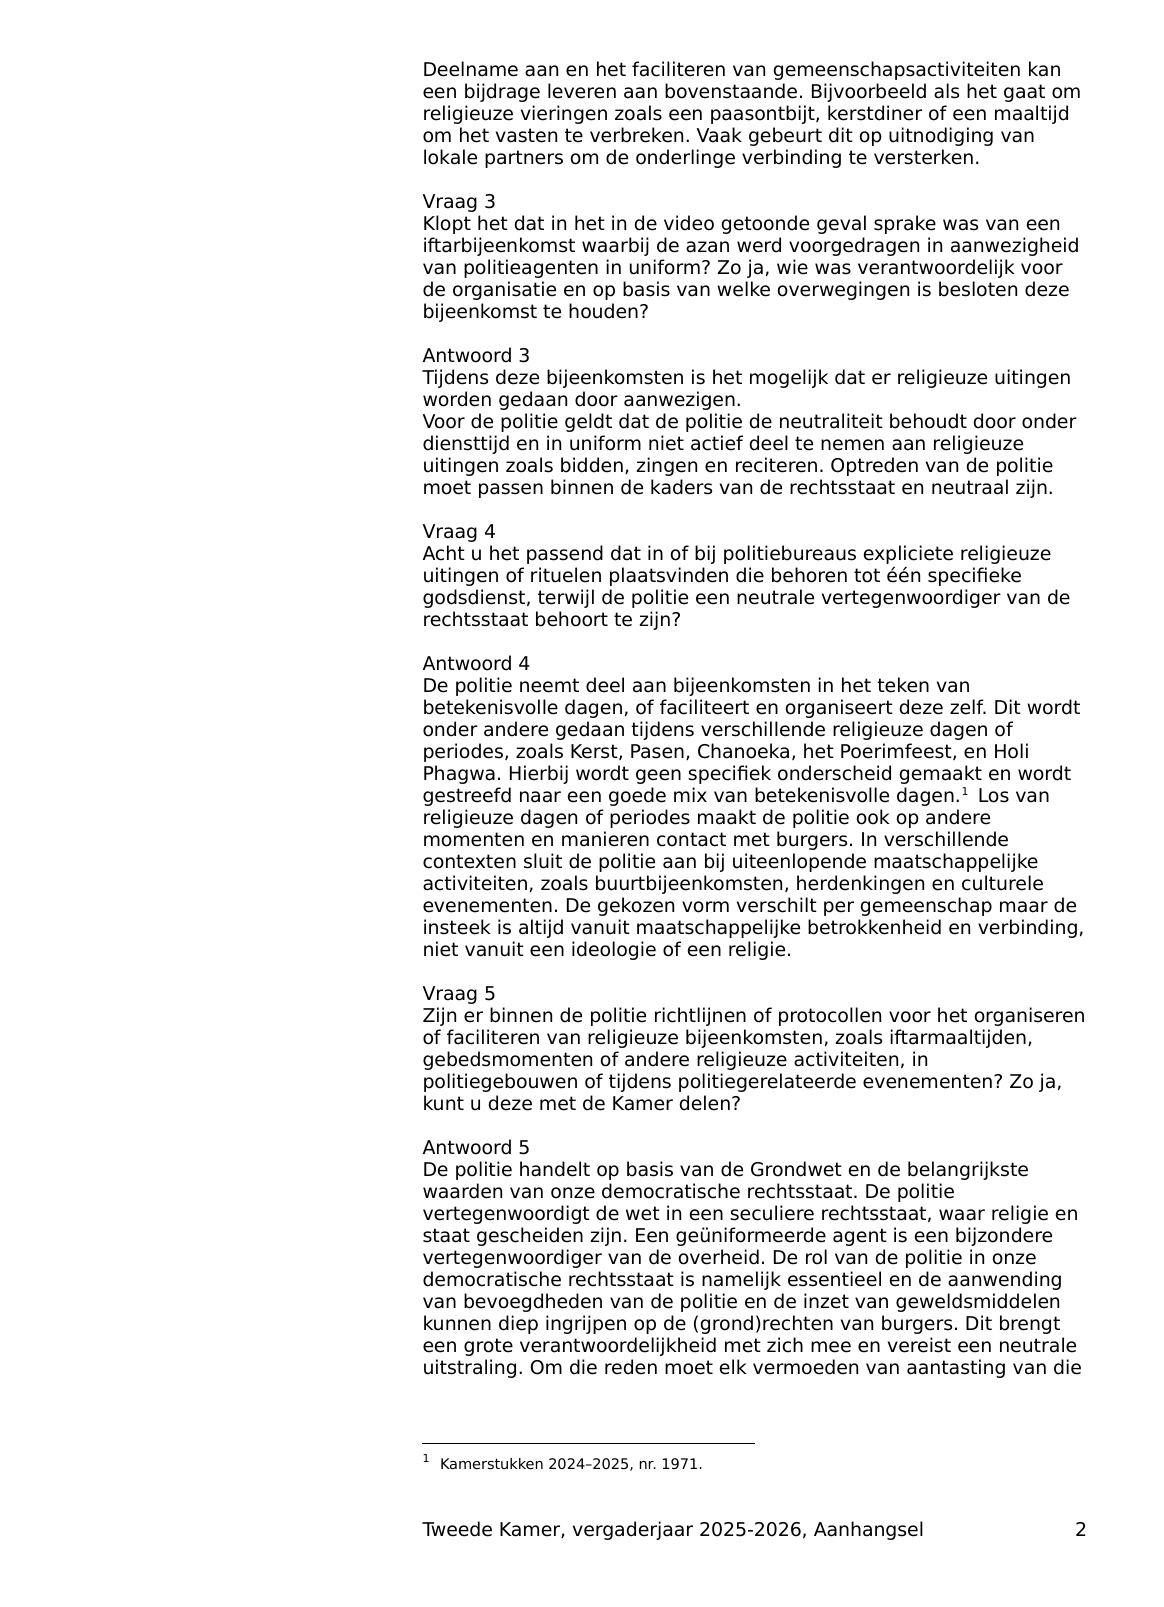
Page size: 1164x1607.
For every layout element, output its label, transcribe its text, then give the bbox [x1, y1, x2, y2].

text De politie neemt deel aan bijeenkomsten in het teken van betekenisvolle dagen, of faciliteert en organiseert deze zelf. Dit wordt onder andere gedaan tijdens verschillende religieuze dagen of periodes, zoals Kerst, Pasen, Chanoeka, het Poerimfeest, en Holi Phagwa. Hierbij wordt geen specifiek onderscheid gemaakt en wordt gestreefd naar een goede mix van betekenisvolle dagen. Los van religieuze dagen of periodes maakt de politie ook op andere momenten en manieren contact met burgers. In verschillende contexten sluit de politie aan bij uiteenlopende maatschappelijke activiteiten, zoals buurtbijeenkomsten, herdenkingen en culturele evenementen. De gekozen vorm verschilt per gemeenschap maar de insteek is altijd vanuit maatschappelijke betrokkenheid en verbinding, niet vanuit een ideologie of een religie. [422, 675, 1087, 961]
text Kamerstukken 2024–2025, nr. 1971. [422, 1452, 1087, 1474]
text Vraag 5 [422, 983, 1087, 1005]
text Antwoord 3 [422, 345, 1087, 367]
text Deelname aan en het faciliteren van gemeenschapsactiviteiten kan een bijdrage leveren aan bovenstaande. Bijvoorbeeld als het gaat om religieuze vieringen zoals een paasontbijt, kerstdiner of een maaltijd om het vasten te verbreken. Vaak gebeurt dit op uitnodiging van lokale partners om de onderlinge verbinding te versterken. [422, 59, 1087, 169]
text De politie handelt op basis van de Grondwet en de belangrijkste waarden van onze democratische rechtsstaat. De politie vertegenwoordigt de wet in een seculiere rechtsstaat, waar religie en staat gescheiden zijn. Een geüniformeerde agent is een bijzondere vertegenwoordiger van de overheid. De rol van de politie in onze democratische rechtsstaat is namelijk essentieel en de aanwending van bevoegdheden van de politie en de inzet van geweldsmiddelen kunnen diep ingrijpen op de (grond)rechten van burgers. Dit brengt een grote verantwoordelijkheid met zich mee en vereist een neutrale uitstraling. Om die reden moet elk vermoeden van aantasting van die [422, 1159, 1087, 1379]
text Vraag 3 [422, 191, 1087, 213]
text Zijn er binnen de politie richtlijnen of protocollen voor het organiseren of faciliteren van religieuze bijeenkomsten, zoals iftarmaaltijden, gebedsmomenten of andere religieuze activiteiten, in politiegebouwen of tijdens politiegerelateerde evenementen? Zo ja, kunt u deze met de Kamer delen? [422, 1005, 1087, 1115]
text Antwoord 4 [422, 653, 1087, 675]
text Acht u het passend dat in of bij politiebureaus expliciete religieuze uitingen of rituelen plaatsvinden die behoren tot één specifieke godsdienst, terwijl de politie een neutrale vertegenwoordiger van de rechtsstaat behoort te zijn? [422, 543, 1087, 631]
text Klopt het dat in het in de video getoonde geval sprake was van een iftarbijeenkomst waarbij de azan werd voorgedragen in aanwezigheid van politieagenten in uniform? Zo ja, wie was verantwoordelijk voor de organisatie en op basis van welke overwegingen is besloten deze bijeenkomst te houden? [422, 213, 1087, 323]
text Antwoord 5 [422, 1137, 1087, 1159]
text Vraag 4 [422, 521, 1087, 543]
text Tijdens deze bijeenkomsten is het mogelijk dat er religieuze uitingen worden gedaan door aanwezigen. [422, 367, 1087, 411]
text Voor de politie geldt dat de politie de neutraliteit behoudt door onder diensttijd en in uniform niet actief deel te nemen aan religieuze uitingen zoals bidden, zingen en reciteren. Optreden van de politie moet passen binnen de kaders van de rechtsstaat en neutraal zijn. [422, 411, 1087, 499]
